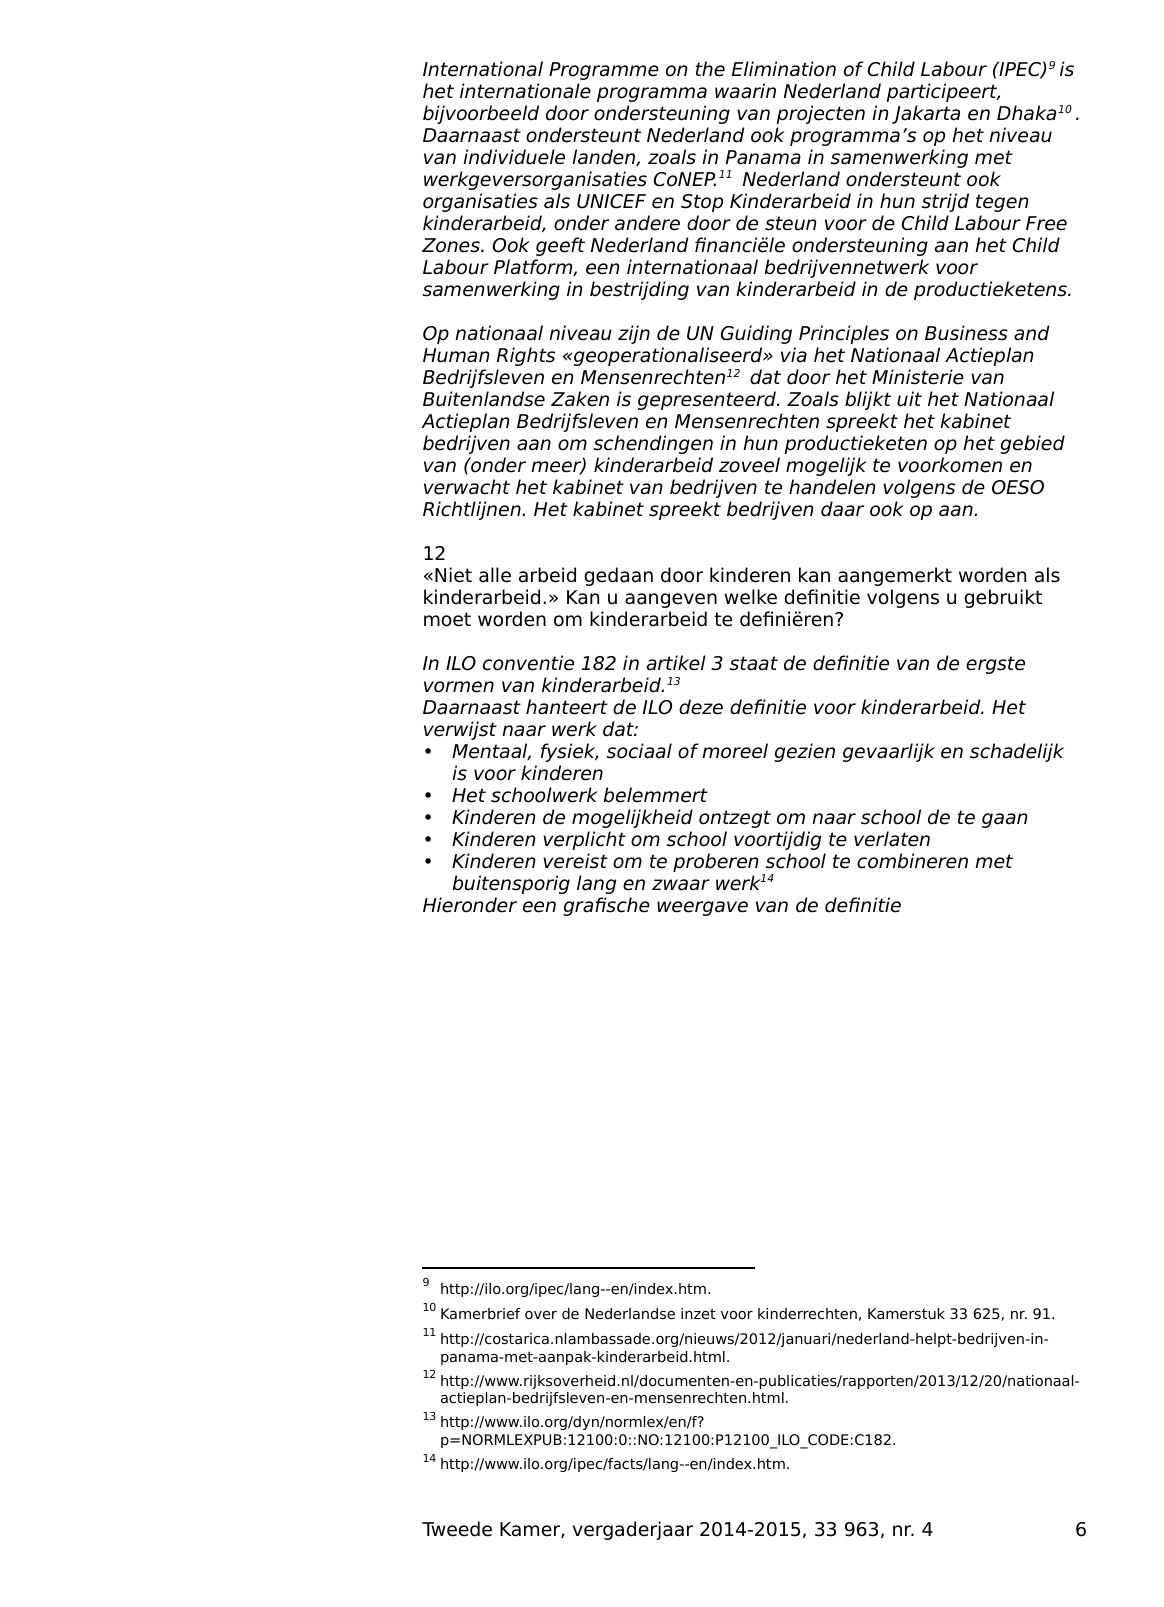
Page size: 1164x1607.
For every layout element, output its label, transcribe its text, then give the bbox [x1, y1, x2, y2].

text International Programme on the Elimination of Child Labour (IPEC)is het internationale programma waarin Nederland participeert, bijvoorbeeld door ondersteuning van projecten in Jakarta en Dhaka. Daarnaast ondersteunt Nederland ook programma’s op het niveau van individuele landen, zoals in Panama in samenwerking met werkgeversorganisaties CoNEP. Nederland ondersteunt ook organisaties als UNICEF en Stop Kinderarbeid in hun strijd tegen kinderarbeid, onder andere door de steun voor de Child Labour Free Zones. Ook geeft Nederland financiële ondersteuning aan het Child Labour Platform, een internationaal bedrijvennetwerk voor samenwerking in bestrijding van kinderarbeid in de productieketens. [422, 59, 1087, 301]
text «Niet alle arbeid gedaan door kinderen kan aangemerkt worden als kinderarbeid.» Kan u aangeven welke definitie volgens u gebruikt moet worden om kinderarbeid te definiëren? [422, 565, 1087, 631]
text • Kinderen vereist om te proberen school te combineren met buitensporig lang en zwaar werk [422, 851, 1087, 895]
text • Kinderen verplicht om school voortijdig te verlaten [422, 829, 1087, 851]
text • Het schoolwerk belemmert [422, 785, 1087, 807]
text Hieronder een grafische weergave van de definitie [422, 895, 1087, 917]
text Daarnaast hanteert de ILO deze definitie voor kinderarbeid. Het verwijst naar werk dat: [422, 697, 1087, 741]
text 12 [422, 543, 1087, 565]
text • Mentaal, fysiek, sociaal of moreel gezien gevaarlijk en schadelijk is voor kinderen [422, 741, 1087, 785]
text In ILO conventie 182 in artikel 3 staat de definitie van de ergste vormen van kinderarbeid. [422, 653, 1087, 697]
text • Kinderen de mogelijkheid ontzegt om naar school de te gaan [422, 807, 1087, 829]
text http://www.ilo.org/ipec/facts/lang--en/index.htm. [422, 1452, 1087, 1474]
text http://www.rijksoverheid.nl/documenten-en-publicaties/rapporten/2013/12/20/nationaal-actieplan-bedrijfsleven-en-mensenrechten.html. [422, 1368, 1087, 1407]
text http://www.ilo.org/dyn/normlex/en/f?p=NORMLEXPUB:12100:0::NO:12100:P12100_ILO_CODE:C182. [422, 1410, 1087, 1449]
text Kamerbrief over de Nederlandse inzet voor kinderrechten, Kamerstuk 33 625, nr. 91. [422, 1302, 1087, 1324]
text http://ilo.org/ipec/lang--en/index.htm. [422, 1277, 1087, 1299]
text http://costarica.nlambassade.org/nieuws/2012/januari/nederland-helpt-bedrijven-in-panama-met-aanpak-kinderarbeid.html. [422, 1327, 1087, 1366]
text Op nationaal niveau zijn de UN Guiding Principles on Business and Human Rights «geoperationaliseerd» via het Nationaal Actieplan Bedrijfsleven en Mensenrechten dat door het Ministerie van Buitenlandse Zaken is gepresenteerd. Zoals blijkt uit het Nationaal Actieplan Bedrijfsleven en Mensenrechten spreekt het kabinet bedrijven aan om schendingen in hun productieketen op het gebied van (onder meer) kinderarbeid zoveel mogelijk te voorkomen en verwacht het kabinet van bedrijven te handelen volgens de OESO Richtlijnen. Het kabinet spreekt bedrijven daar ook op aan. [422, 323, 1087, 521]
